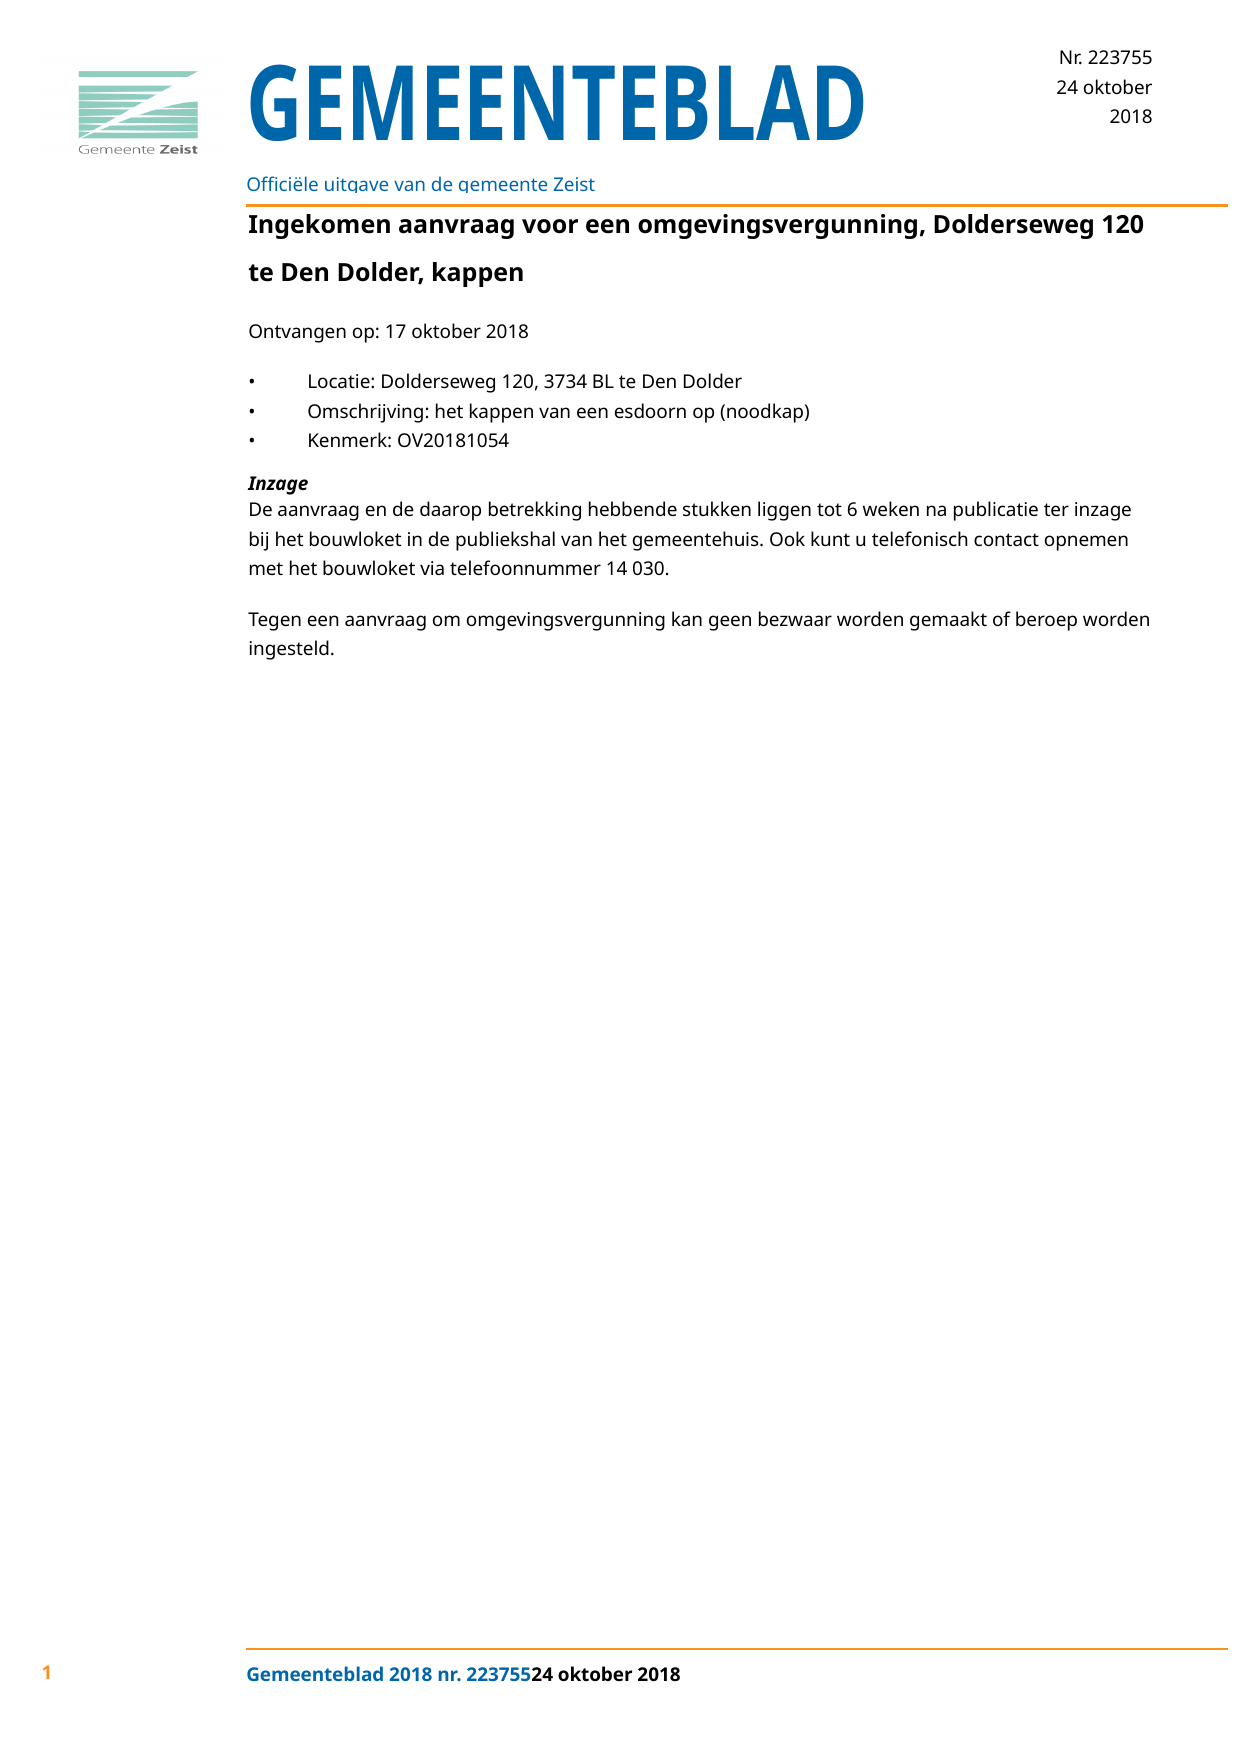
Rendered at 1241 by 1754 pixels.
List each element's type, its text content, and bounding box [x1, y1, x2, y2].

picture [41, 47, 231, 172]
list Omschrijving: het kappen van een esdoorn op (noodkap) [248, 398, 1152, 424]
list Kenmerk: OV20181054 [248, 427, 1152, 453]
list Locatie: Dolderseweg 120, 3734 BL te Den Dolder [248, 368, 1152, 394]
text Inzage [248, 471, 1152, 496]
text De aanvraag en de daarop betrekking hebbende stukken liggen tot 6 weken na publicatie ter inzage bij het bouwloket in de publiekshal van het gemeentehuis. Ook kunt u telefonisch contact opnemen met het bouwloket via telefoonnummer 14 030. [248, 496, 1152, 581]
text Ontvangen op: 17 oktober 2018 [248, 318, 1152, 344]
text Ingekomen aanvraag voor een omgevingsvergunning, Dolderseweg 120 te Den Dolder, kappen [248, 207, 1152, 288]
text Tegen een aanvraag om omgevingsvergunning kan geen bezwaar worden gemaakt of beroep worden ingesteld. [248, 606, 1152, 661]
